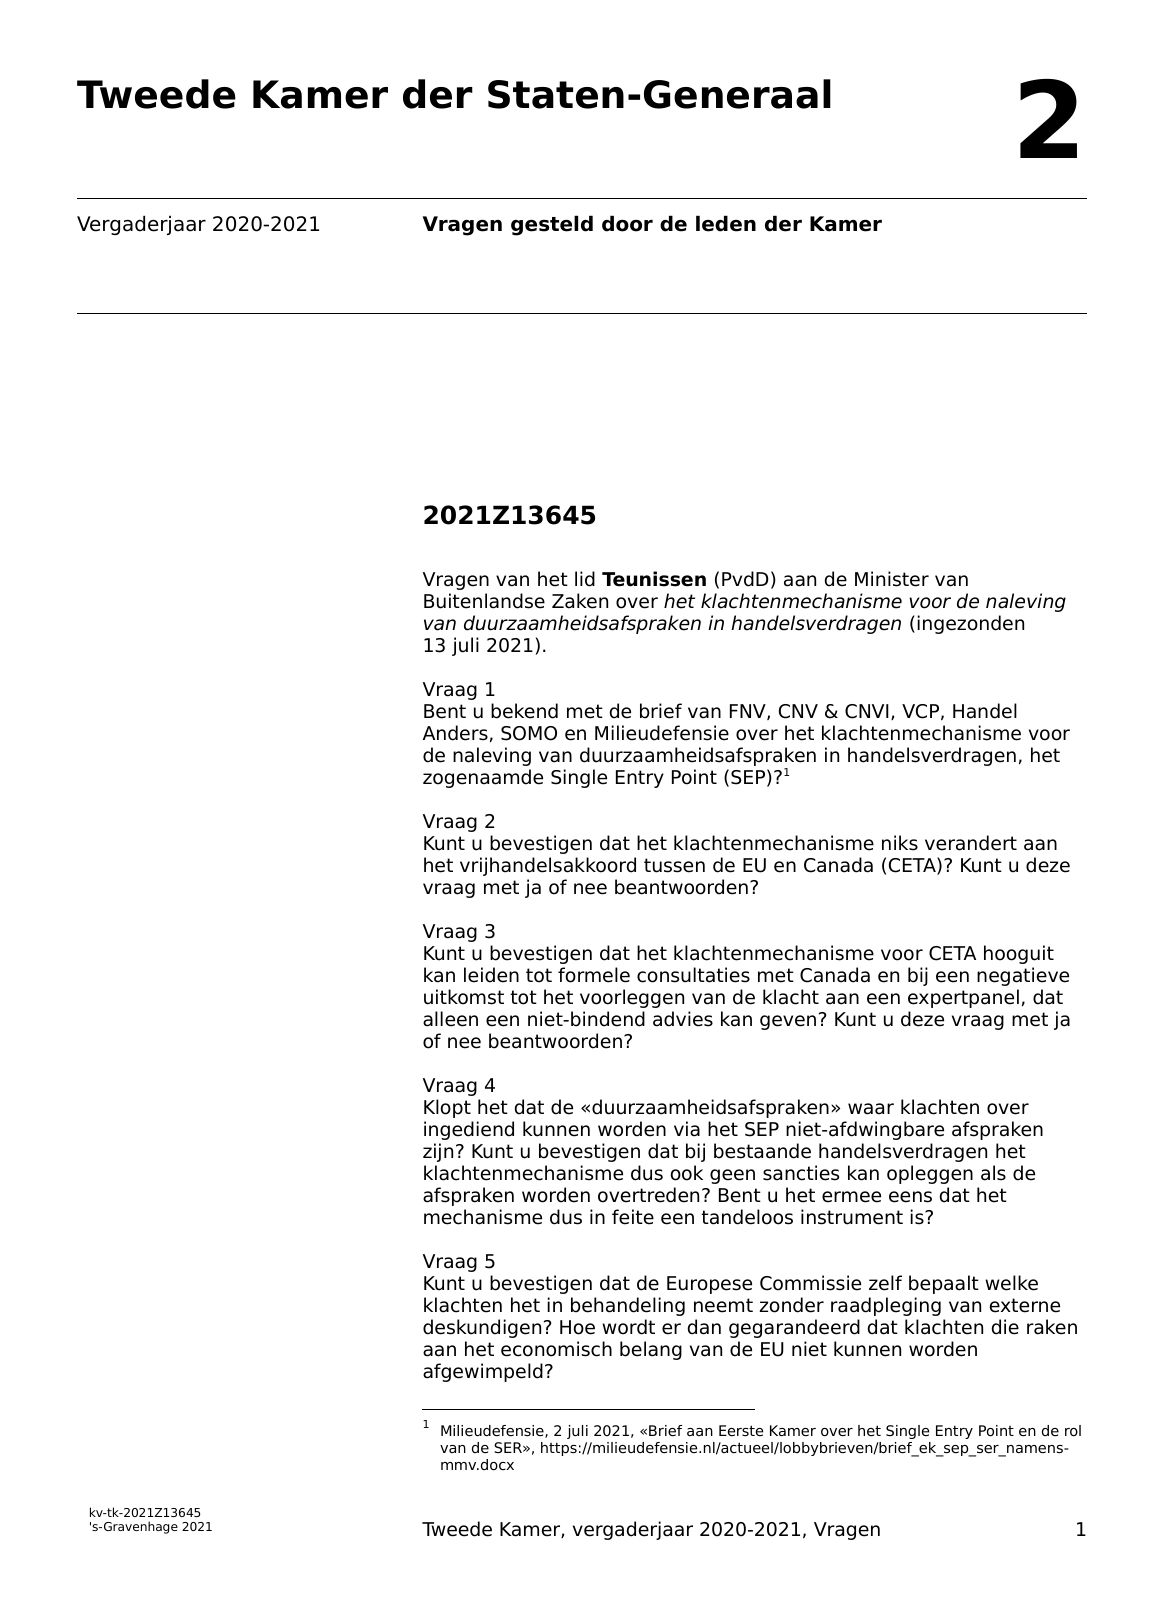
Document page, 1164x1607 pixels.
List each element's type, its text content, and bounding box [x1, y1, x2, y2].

text Vraag 2 [422, 811, 1087, 833]
text Vragen van het lid Teunissen (PvdD) aan de Minister van Buitenlandse Zaken over het klachtenmechanisme voor de naleving van duurzaamheidsafspraken in handelsverdragen (ingezonden 13 juli 2021). [422, 569, 1087, 657]
text Vraag 1 [422, 679, 1087, 701]
table_header Tweede Kamer der Staten-Generaal [77, 59, 886, 198]
text 2021Z13645 [422, 501, 1087, 531]
text 's-Gravenhage 2021 [88, 1520, 323, 1534]
table_cell Vergaderjaar 2020-2021 [77, 199, 422, 313]
text Kunt u bevestigen dat de Europese Commissie zelf bepaalt welke klachten het in behandeling neemt zonder raadpleging van externe deskundigen? Hoe wordt er dan gegarandeerd dat klachten die raken aan het economisch belang van de EU niet kunnen worden afgewimpeld? [422, 1273, 1087, 1383]
text Bent u bekend met de brief van FNV, CNV & CNVI, VCP, Handel Anders, SOMO en Milieudefensie over het klachtenmechanisme voor de naleving van duurzaamheidsafspraken in handelsverdragen, het zogenaamde Single Entry Point (SEP)? [422, 701, 1087, 789]
text Kunt u bevestigen dat het klachtenmechanisme niks verandert aan het vrijhandelsakkoord tussen de EU en Canada (CETA)? Kunt u deze vraag met ja of nee beantwoorden? [422, 833, 1087, 899]
table_header 2 [886, 59, 1087, 198]
text Vraag 3 [422, 921, 1087, 943]
text Milieudefensie, 2 juli 2021, «Brief aan Eerste Kamer over het Single Entry Point en de rol van de SER», https://milieudefensie.nl/actueel/lobbybrieven/brief_ek_sep_ser_namens-mmv.docx [422, 1418, 1087, 1474]
text Kunt u bevestigen dat het klachtenmechanisme voor CETA hooguit kan leiden tot formele consultaties met Canada en bij een negatieve uitkomst tot het voorleggen van de klacht aan een expertpanel, dat alleen een niet-bindend advies kan geven? Kunt u deze vraag met ja of nee beantwoorden? [422, 943, 1087, 1053]
text kv-tk-2021Z13645 [88, 1506, 323, 1520]
table_cell Vragen gesteld door de leden der Kamer [422, 199, 1087, 313]
text Vraag 4 [422, 1075, 1087, 1097]
text Klopt het dat de «duurzaamheidsafspraken» waar klachten over ingediend kunnen worden via het SEP niet-afdwingbare afspraken zijn? Kunt u bevestigen dat bij bestaande handelsverdragen het klachtenmechanisme dus ook geen sancties kan opleggen als de afspraken worden overtreden? Bent u het ermee eens dat het mechanisme dus in feite een tandeloos instrument is? [422, 1097, 1087, 1229]
text Vraag 5 [422, 1251, 1087, 1273]
